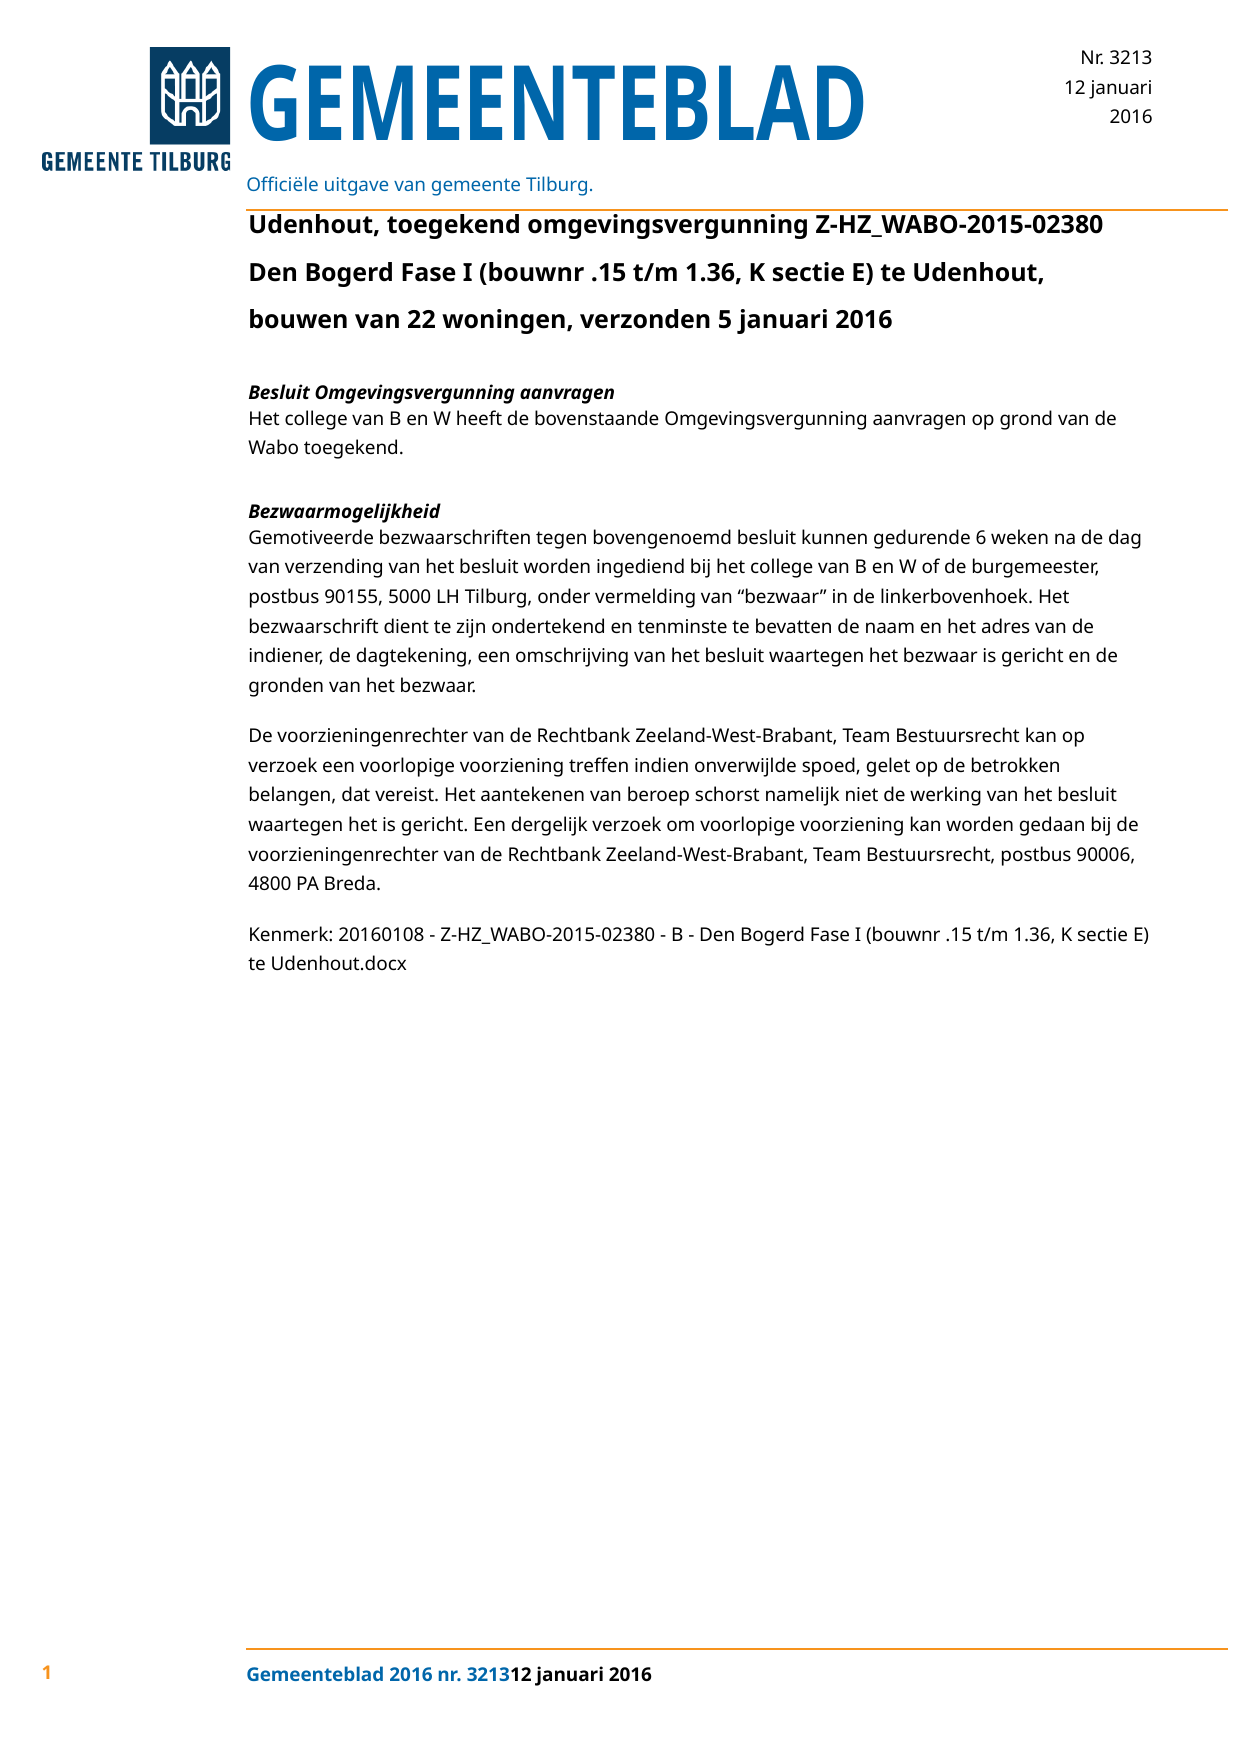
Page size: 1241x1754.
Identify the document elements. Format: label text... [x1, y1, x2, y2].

text Udenhout, toegekend omgevingsvergunning Z-HZ_WABO-2015-02380 Den Bogerd Fase I (bouwnr .15 t/m 1.36, K sectie E) te Udenhout, bouwen van 22 woningen, verzonden 5 januari 2016 [248, 211, 1152, 336]
text Bezwaarmogelijkheid [248, 498, 1152, 524]
picture [41, 47, 231, 172]
text Het college van B en W heeft de bovenstaande Omgevingsvergunning aanvragen op grond van de Wabo toegekend. [248, 405, 1152, 460]
text Kenmerk: 20160108 - Z-HZ_WABO-2015-02380 - B - Den Bogerd Fase I (bouwnr .15 t/m 1.36, K sectie E) te Udenhout.docx [248, 921, 1152, 976]
text Gemotiveerde bezwaarschriften tegen bovengenoemd besluit kunnen gedurende 6 weken na de dag van verzending van het besluit worden ingediend bij het college van B en W of de burgemeester, postbus 90155, 5000 LH Tilburg, onder vermelding van “bezwaar” in de linkerbovenhoek. Het bezwaarschrift dient te zijn ondertekend en tenminste te bevatten de naam en het adres van de indiener, de dagtekening, een omschrijving van het besluit waartegen het bezwaar is gericht en de gronden van het bezwaar. [248, 524, 1152, 698]
text De voorzieningenrechter van de Rechtbank Zeeland-West-Brabant, Team Bestuursrecht kan op verzoek een voorlopige voorziening treffen indien onverwijlde spoed, gelet op de betrokken belangen, dat vereist. Het aantekenen van beroep schorst namelijk niet de werking van het besluit waartegen het is gericht. Een dergelijk verzoek om voorlopige voorziening kan worden gedaan bij de voorzieningenrechter van de Rechtbank Zeeland-West-Brabant, Team Bestuursrecht, postbus 90006, 4800 PA Breda. [248, 722, 1152, 896]
text Besluit Omgevingsvergunning aanvragen [248, 379, 1152, 405]
